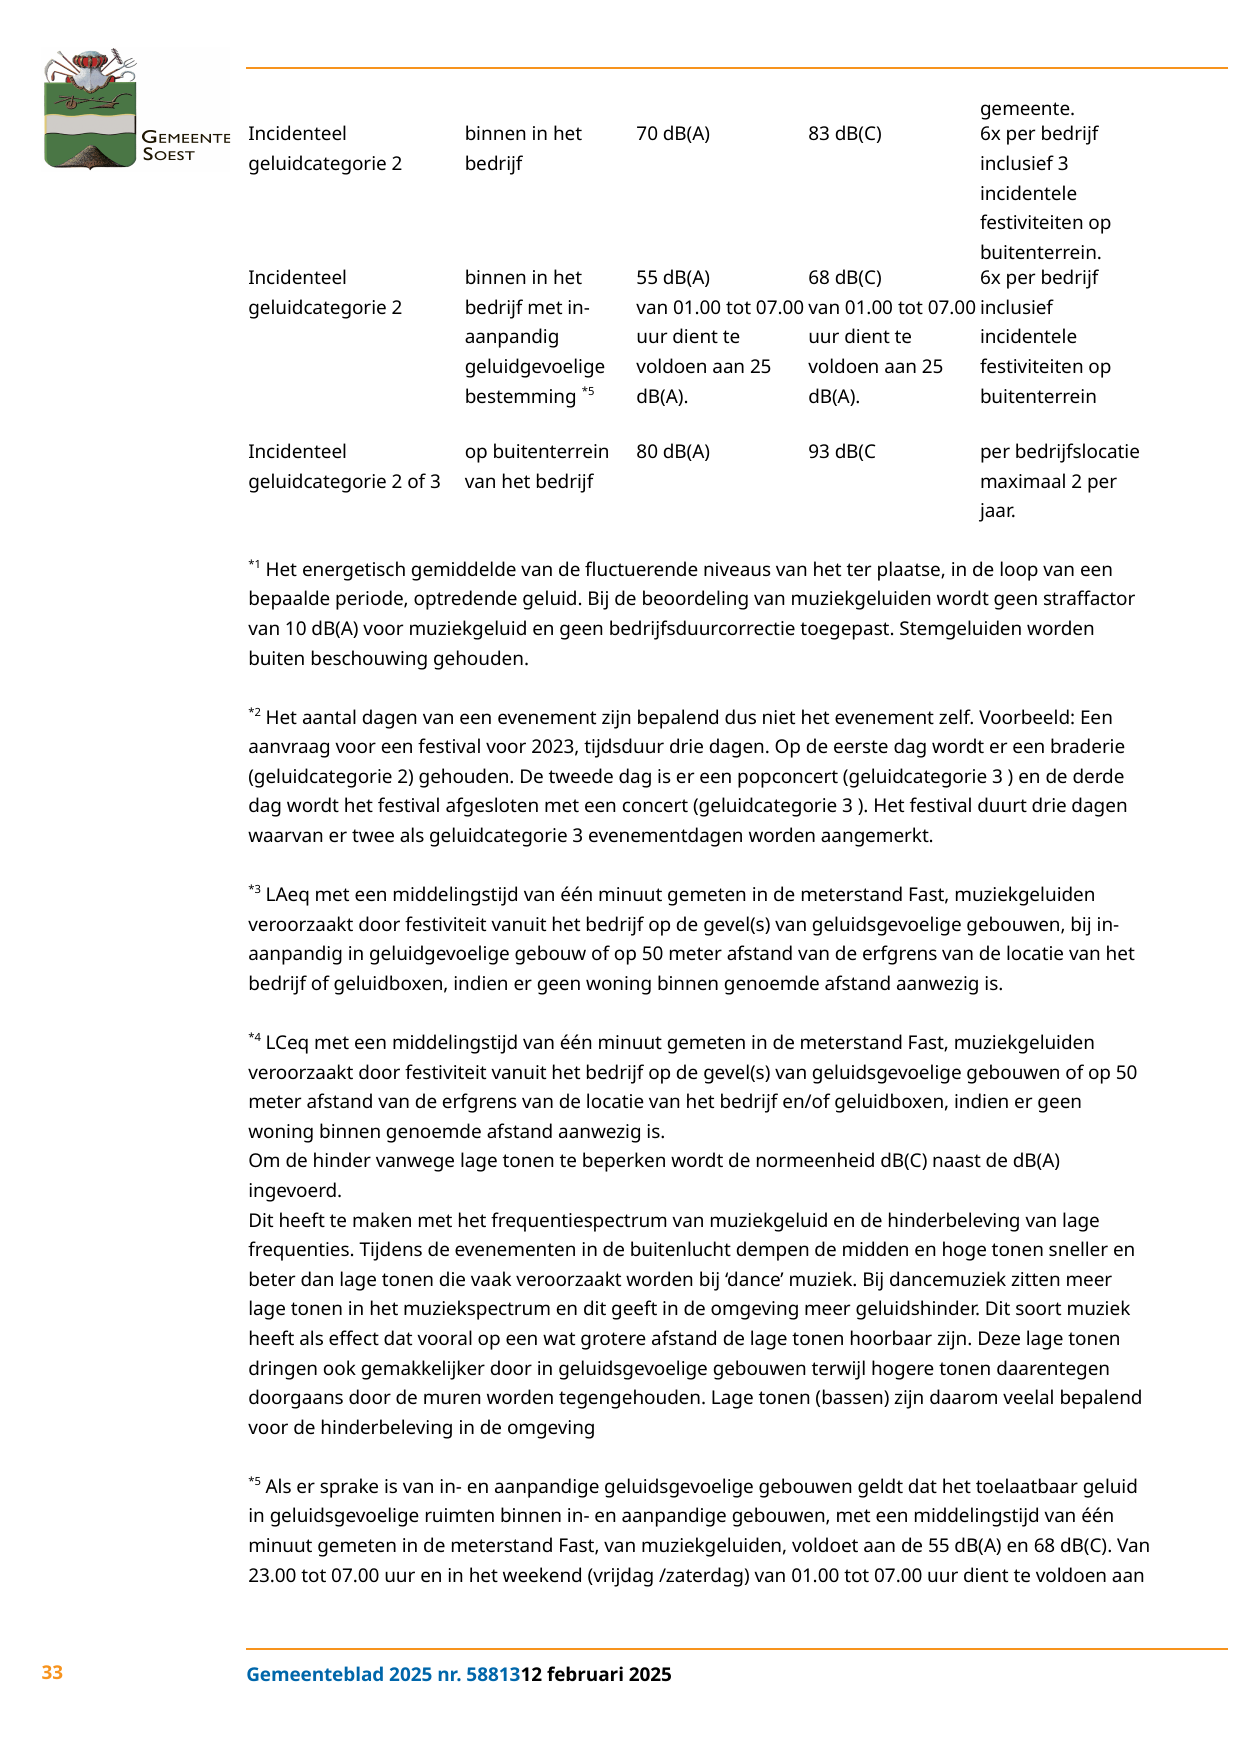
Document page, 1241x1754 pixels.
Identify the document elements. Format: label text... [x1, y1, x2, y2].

text *2 Het aantal dagen van een evenement zijn bepalend dus niet het evenement zelf. Voorbeeld: Een aanvraag voor een festival voor 2023, tijdsduur drie dagen. Op de eerste dag wordt er een braderie (geluidcategorie 2) gehouden. De tweede dag is er een popconcert (geluidcategorie 3 ) en de derde dag wordt het festival afgesloten met een concert (geluidcategorie 3 ). Het festival duurt drie dagen waarvan er twee als geluidcategorie 3 evenementdagen worden aangemerkt. [248, 704, 1152, 848]
table_cell Incidenteel geluidcategorie 2 [248, 121, 464, 264]
table_cell [808, 95, 980, 121]
table_cell 80 dB(A) [636, 438, 808, 523]
table_cell op buitenterrein van het bedrijf [465, 438, 636, 523]
table_cell 55 dB(A) van 01.00 tot 07.00 uur dient te voldoen aan 25 dB(A). [636, 265, 808, 438]
table_cell gemeente. [980, 95, 1152, 121]
table_cell 83 dB(C) [808, 121, 980, 264]
table_cell 68 dB(C) van 01.00 tot 07.00 uur dient te voldoen aan 25 dB(A). [808, 265, 980, 438]
table_cell [465, 95, 636, 121]
table_cell binnen in het bedrijf [465, 121, 636, 264]
table_cell Incidenteel geluidcategorie 2 [248, 265, 464, 438]
table_cell 70 dB(A) [636, 121, 808, 264]
text *3 LAeq met een middelingstijd van één minuut gemeten in de meterstand Fast, muziekgeluiden veroorzaakt door festiviteit vanuit het bedrijf op de gevel(s) van geluidsgevoelige gebouwen, bij in- aanpandig in geluidgevoelige gebouw of op 50 meter afstand van de erfgrens van de locatie van het bedrijf of geluidboxen, indien er geen woning binnen genoemde afstand aanwezig is. [248, 881, 1152, 996]
picture [41, 47, 231, 172]
table_cell Incidenteel geluidcategorie 2 of 3 [248, 438, 464, 523]
text *5 Als er sprake is van in- en aanpandige geluidsgevoelige gebouwen geldt dat het toelaatbaar geluid in geluidsgevoelige ruimten binnen in- en aanpandige gebouwen, met een middelingstijd van één minuut gemeten in de meterstand Fast, van muziekgeluiden, voldoet aan de 55 dB(A) en 68 dB(C). Van 23.00 tot 07.00 uur en in het weekend (vrijdag /zaterdag) van 01.00 tot 07.00 uur dient te voldoen aan [248, 1473, 1152, 1587]
table_cell [248, 95, 464, 121]
text Om de hinder vanwege lage tonen te beperken wordt de normeenheid dB(C) naast de dB(A) ingevoerd. [248, 1148, 1152, 1203]
table_cell per bedrijfslocatie maximaal 2 per jaar. [980, 438, 1152, 523]
table_cell 93 dB(C [808, 438, 980, 523]
text Dit heeft te maken met het frequentiespectrum van muziekgeluid en de hinderbeleving van lage frequenties. Tijdens de evenementen in de buitenlucht dempen de midden en hoge tonen sneller en beter dan lage tonen die vaak veroorzaakt worden bij ‘dance’ muziek. Bij dancemuziek zitten meer lage tonen in het muziekspectrum en dit geeft in de omgeving meer geluidshinder. Dit soort muziek heeft als effect dat vooral op een wat grotere afstand de lage tonen hoorbaar zijn. Deze lage tonen dringen ook gemakkelijker door in geluidsgevoelige gebouwen terwijl hogere tonen daarentegen doorgaans door de muren worden tegengehouden. Lage tonen (bassen) zijn daarom veelal bepalend voor de hinderbeleving in de omgeving [248, 1207, 1152, 1439]
table_cell 6x per bedrijf inclusief incidentele festiviteiten op buitenterrein [980, 265, 1152, 438]
table_cell [636, 95, 808, 121]
text *1 Het energetisch gemiddelde van de fluctuerende niveaus van het ter plaatse, in de loop van een bepaalde periode, optredende geluid. Bij de beoordeling van muziekgeluiden wordt geen straffactor van 10 dB(A) voor muziekgeluid en geen bedrijfsduurcorrectie toegepast. Stemgeluiden worden buiten beschouwing gehouden. [248, 556, 1152, 670]
text *4 LCeq met een middelingstijd van één minuut gemeten in de meterstand Fast, muziekgeluiden veroorzaakt door festiviteit vanuit het bedrijf op de gevel(s) van geluidsgevoelige gebouwen of op 50 meter afstand van de erfgrens van de locatie van het bedrijf en/of geluidboxen, indien er geen woning binnen genoemde afstand aanwezig is. [248, 1029, 1152, 1144]
table_cell 6x per bedrijf inclusief 3 incidentele festiviteiten op buitenterrein. [980, 121, 1152, 264]
table_cell binnen in het bedrijf met in- aanpandig geluidgevoelige bestemming *5 [465, 265, 636, 438]
